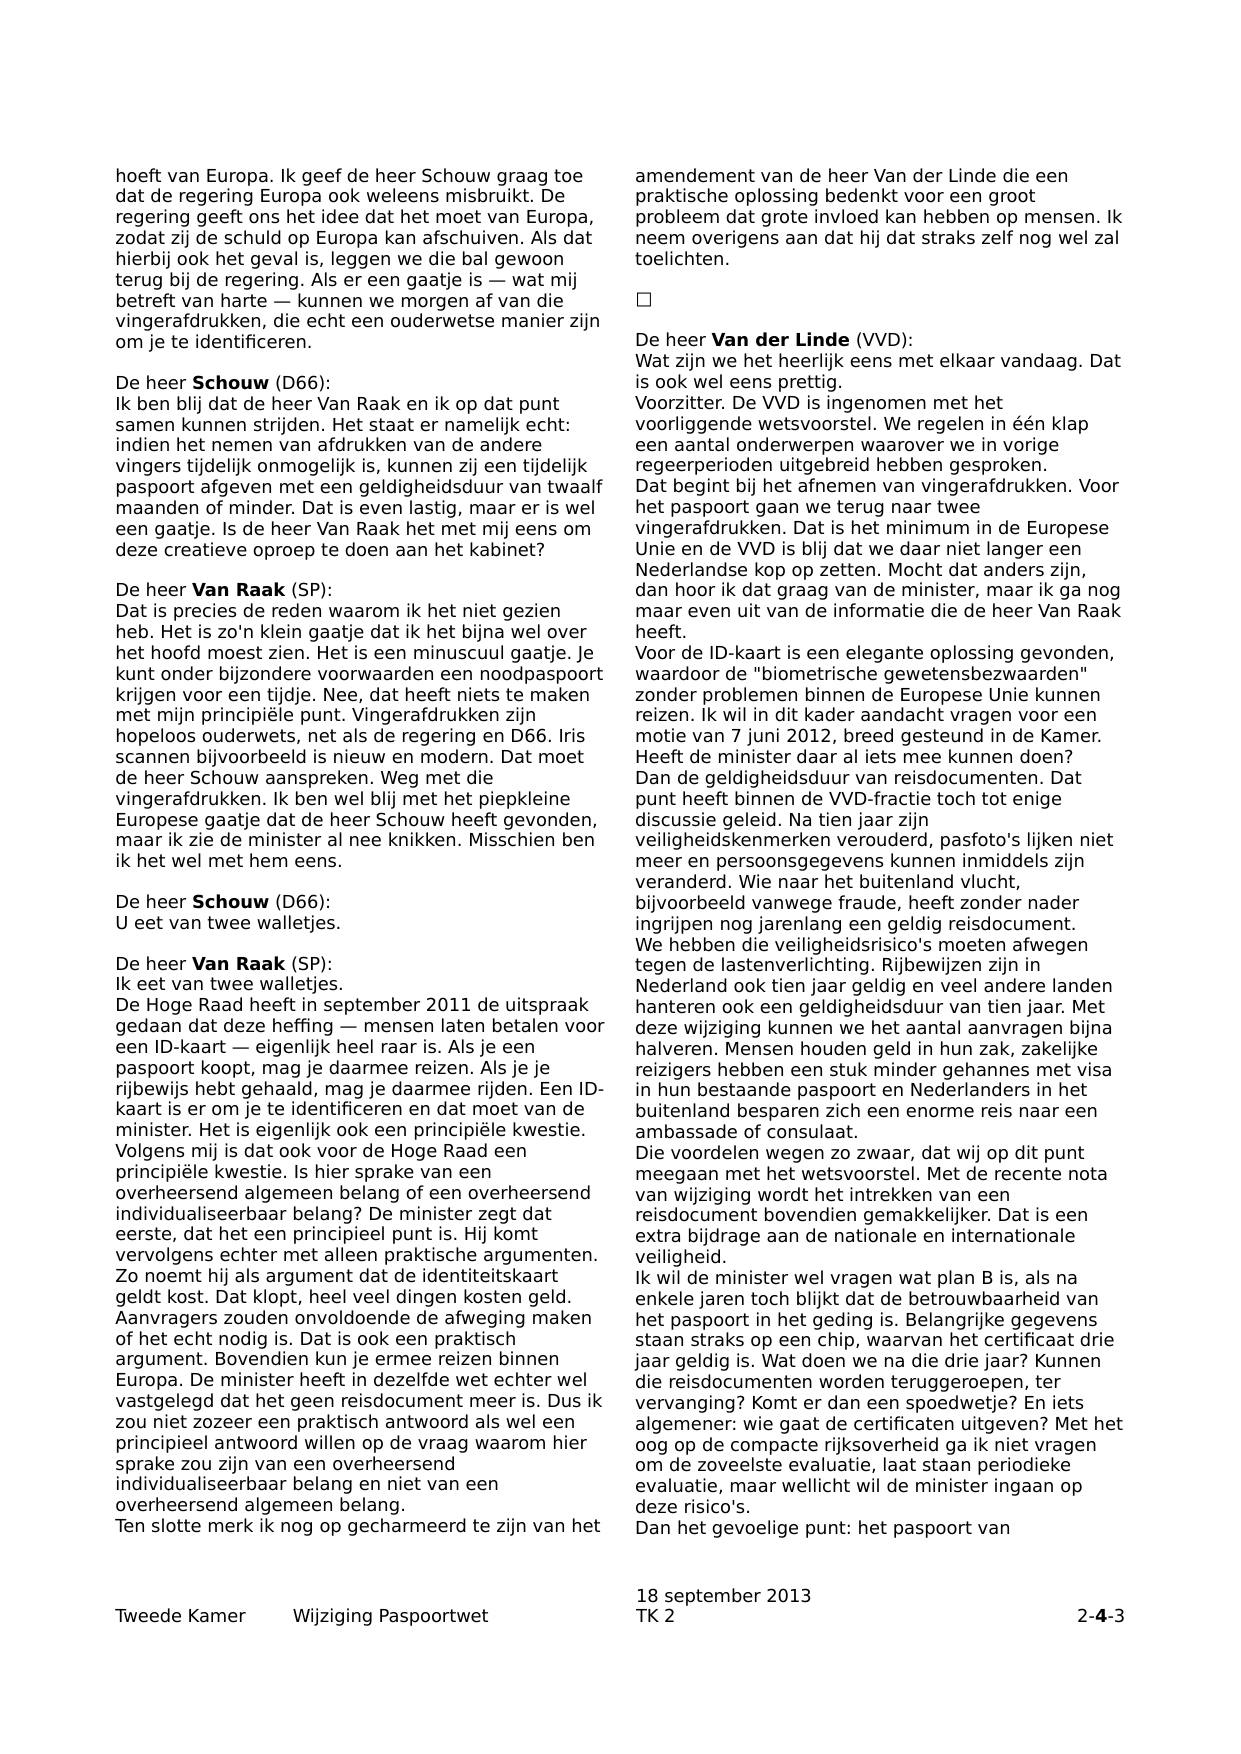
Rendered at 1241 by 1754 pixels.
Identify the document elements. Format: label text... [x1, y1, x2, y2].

text De heer Schouw (D66): [115, 892, 605, 912]
text Die voordelen wegen zo zwaar, dat wij op dit punt meegaan met het wetsvoorstel. Met de recente nota van wijziging wordt het intrekken van een reisdocument bovendien gemakkelijker. Dat is een extra bijdrage aan de nationale en internationale veiligheid. [635, 1143, 1125, 1268]
text De heer Van Raak (SP): [115, 953, 605, 974]
text Ik wil de minister wel vragen wat plan B is, als na enkele jaren toch blijkt dat de betrouwbaarheid van het paspoort in het geding is. Belangrijke gegevens staan straks op een chip, waarvan het certificaat drie jaar geldig is. Wat doen we na die drie jaar? Kunnen die reisdocumenten worden teruggeroepen, ter vervanging? Komt er dan een spoedwetje? En iets algemener: wie gaat de certificaten uitgeven? Met het oog op de compacte rijksoverheid ga ik niet vragen om de zoveelste evaluatie, laat staan periodieke evaluatie, maar wellicht wil de minister ingaan op deze risico's. [635, 1268, 1125, 1518]
text hoeft van Europa. Ik geef de heer Schouw graag toe dat de regering Europa ook weleens misbruikt. De regering geeft ons het idee dat het moet van Europa, zodat zij de schuld op Europa kan afschuiven. Als dat hierbij ook het geval is, leggen we die bal gewoon terug bij de regering. Als er een gaatje is — wat mij betreft van harte — kunnen we morgen af van die vingerafdrukken, die echt een ouderwetse manier zijn om je te identificeren. [115, 165, 605, 353]
text amendement van de heer Van der Linde die een praktische oplossing bedenkt voor een groot probleem dat grote invloed kan hebben op mensen. Ik neem overigens aan dat hij dat straks zelf nog wel zal toelichten. [635, 165, 1125, 269]
text Dan het gevoelige punt: het paspoort van [635, 1518, 1125, 1538]
text Ik ben blij dat de heer Van Raak en ik op dat punt samen kunnen strijden. Het staat er namelijk echt: indien het nemen van afdrukken van de andere vingers tijdelijk onmogelijk is, kunnen zij een tijdelijk paspoort afgeven met een geldigheidsduur van twaalf maanden of minder. Dat is even lastig, maar er is wel een gaatje. Is de heer Van Raak het met mij eens om deze creatieve oproep te doen aan het kabinet? [115, 393, 605, 560]
text We hebben die veiligheidsrisico's moeten afwegen tegen de lastenverlichting. Rijbewijzen zijn in Nederland ook tien jaar geldig en veel andere landen hanteren ook een geldigheidsduur van tien jaar. Met deze wijziging kunnen we het aantal aanvragen bijna halveren. Mensen houden geld in hun zak, zakelijke reizigers hebben een stuk minder gehannes met visa in hun bestaande paspoort en Nederlanders in het buitenland besparen zich een enorme reis naar een ambassade of consulaat. [635, 934, 1125, 1143]
text Dat is precies de reden waarom ik het niet gezien heb. Het is zo'n klein gaatje dat ik het bijna wel over het hoofd moest zien. Het is een minuscuul gaatje. Je kunt onder bijzondere voorwaarden een noodpaspoort krijgen voor een tijdje. Nee, dat heeft niets te maken met mijn principiële punt. Vingerafdrukken zijn hopeloos ouderwets, net als de regering en D66. Iris scannen bijvoorbeeld is nieuw en modern. Dat moet de heer Schouw aanspreken. Weg met die vingerafdrukken. Ik ben wel blij met het piepkleine Europese gaatje dat de heer Schouw heeft gevonden, maar ik zie de minister al nee knikken. Misschien ben ik het wel met hem eens. [115, 601, 605, 872]
text Dat begint bij het afnemen van vingerafdrukken. Voor het paspoort gaan we terug naar twee vingerafdrukken. Dat is het minimum in de Europese Unie en de VVD is blij dat we daar niet langer een Nederlandse kop op zetten. Mocht dat anders zijn, dan hoor ik dat graag van de minister, maar ik ga nog maar even uit van de informatie die de heer Van Raak heeft. [635, 476, 1125, 643]
text Wat zijn we het heerlijk eens met elkaar vandaag. Dat is ook wel eens prettig. [635, 351, 1125, 393]
text De Hoge Raad heeft in september 2011 de uitspraak gedaan dat deze heffing — mensen laten betalen voor een ID-kaart — eigenlijk heel raar is. Als je een paspoort koopt, mag je daarmee reizen. Als je je rijbewijs hebt gehaald, mag je daarmee rijden. Een ID-kaart is er om je te identificeren en dat moet van de minister. Het is eigenlijk ook een principiële kwestie. Volgens mij is dat ook voor de Hoge Raad een principiële kwestie. Is hier sprake van een overheersend algemeen belang of een overheersend individualiseerbaar belang? De minister zegt dat eerste, dat het een principieel punt is. Hij komt vervolgens echter met alleen praktische argumenten. Zo noemt hij als argument dat de identiteitskaart geldt kost. Dat klopt, heel veel dingen kosten geld. Aanvragers zouden onvoldoende de afweging maken of het echt nodig is. Dat is ook een praktisch argument. Bovendien kun je ermee reizen binnen Europa. De minister heeft in dezelfde wet echter wel vastgelegd dat het geen reisdocument meer is. Dus ik zou niet zozeer een praktisch antwoord als wel een principieel antwoord willen op de vraag waarom hier sprake zou zijn van een overheersend individualiseerbaar belang en niet van een overheersend algemeen belang. [115, 995, 605, 1516]
text Ik eet van twee walletjes. [115, 974, 605, 995]
text Voorzitter. De VVD is ingenomen met het voorliggende wetsvoorstel. We regelen in één klap een aantal onderwerpen waarover we in vorige regeerperioden uitgebreid hebben gesproken. [635, 393, 1125, 476]
text De heer Van Raak (SP): [115, 580, 605, 601]
text ⬜ [635, 289, 1125, 310]
text De heer Schouw (D66): [115, 373, 605, 393]
text Dan de geldigheidsduur van reisdocumenten. Dat punt heeft binnen de VVD-fractie toch tot enige discussie geleid. Na tien jaar zijn veiligheidskenmerken verouderd, pasfoto's lijken niet meer en persoonsgegevens kunnen inmiddels zijn veranderd. Wie naar het buitenland vlucht, bijvoorbeeld vanwege fraude, heeft zonder nader ingrijpen nog jarenlang een geldig reisdocument. [635, 768, 1125, 934]
text Ten slotte merk ik nog op gecharmeerd te zijn van het [115, 1516, 605, 1537]
text Voor de ID-kaart is een elegante oplossing gevonden, waardoor de "biometrische gewetensbezwaarden" zonder problemen binnen de Europese Unie kunnen reizen. Ik wil in dit kader aandacht vragen voor een motie van 7 juni 2012, breed gesteund in de Kamer. Heeft de minister daar al iets mee kunnen doen? [635, 643, 1125, 768]
text U eet van twee walletjes. [115, 912, 605, 933]
text De heer Van der Linde (VVD): [635, 330, 1125, 351]
